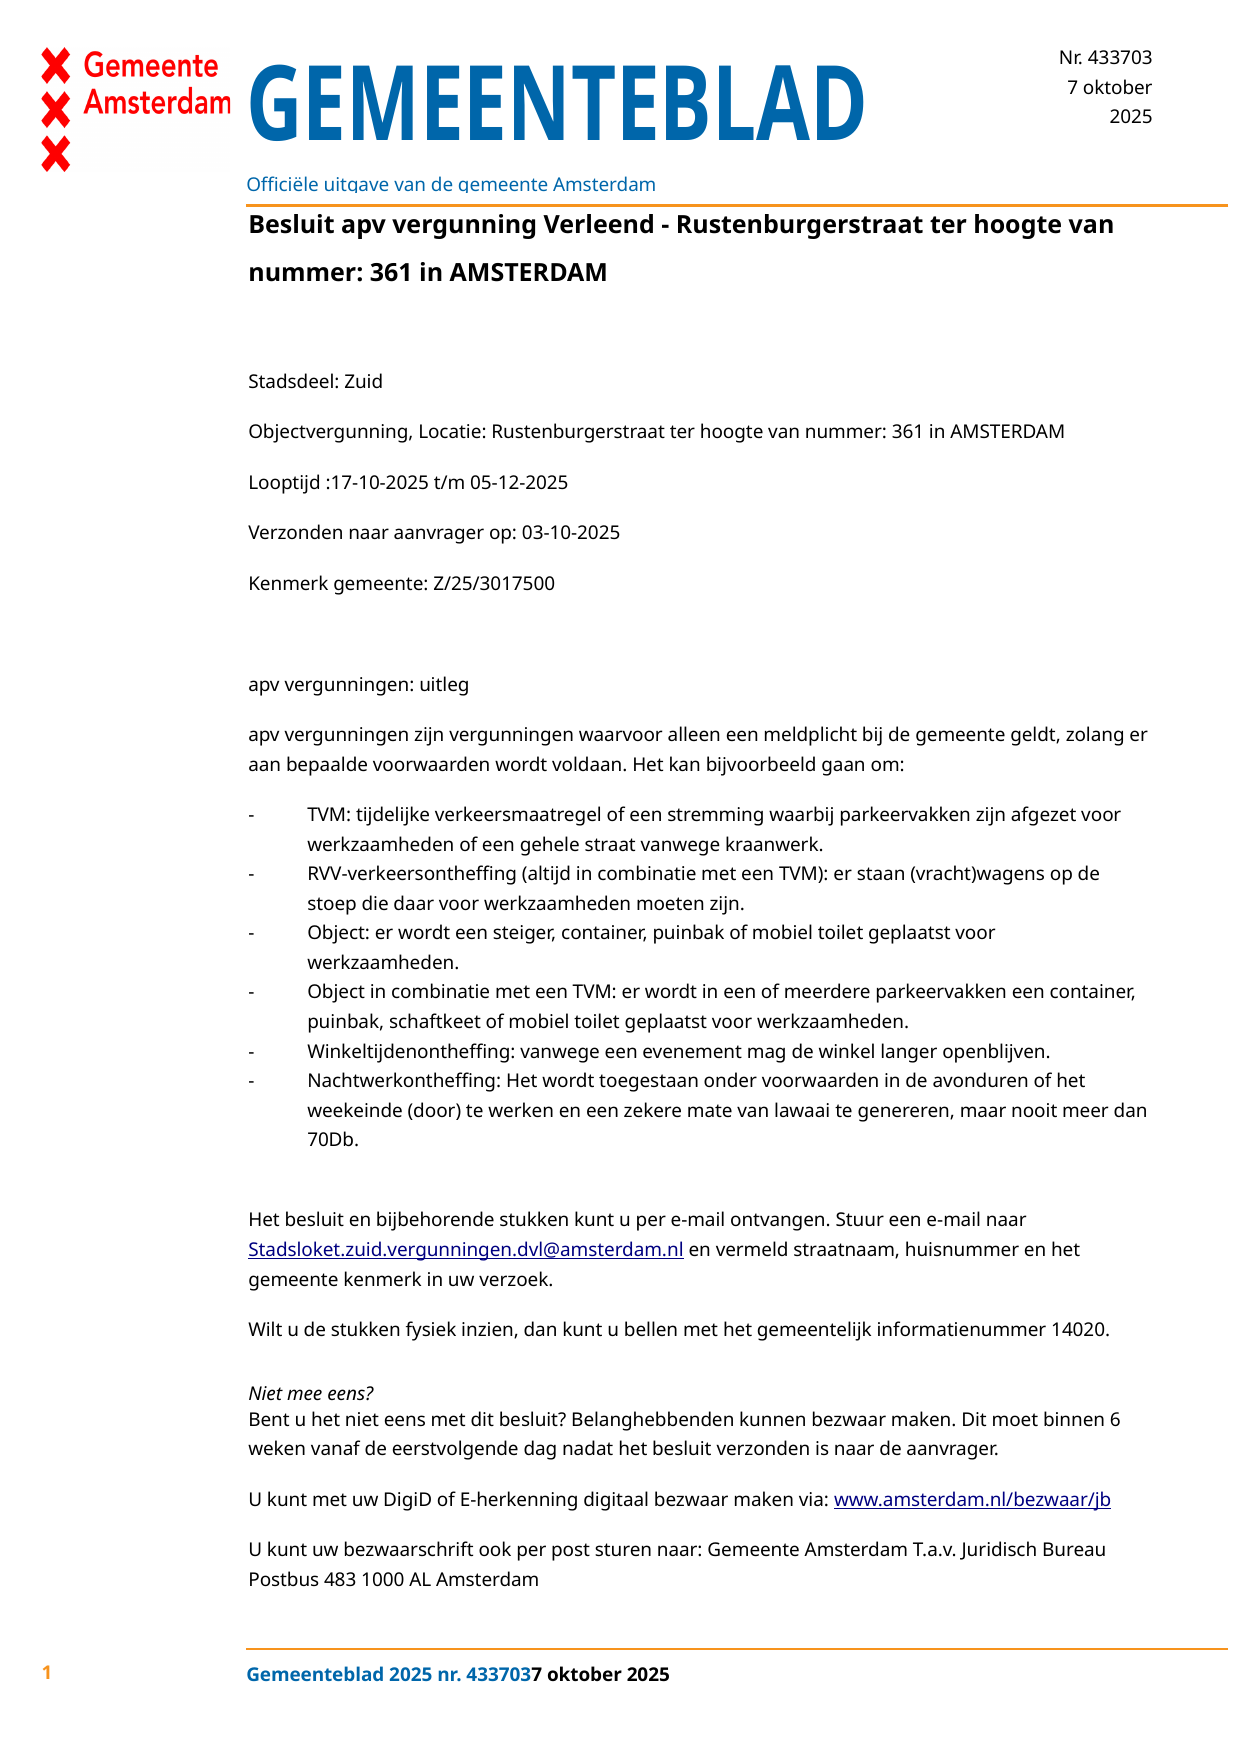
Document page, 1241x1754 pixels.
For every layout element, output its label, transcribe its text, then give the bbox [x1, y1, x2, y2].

text apv vergunningen: uitleg [248, 671, 1152, 697]
text Kenmerk gemeente: Z/25/3017500 [248, 570, 1152, 596]
text Wilt u de stukken fysiek inzien, dan kunt u bellen met het gemeentelijk informatienummer 14020. [248, 1316, 1152, 1342]
text Stadsdeel: Zuid [248, 368, 1152, 394]
list TVM: tijdelijke verkeersmaatregel of een stremming waarbij parkeervakken zijn afgezet voor werkzaamheden of een gehele straat vanwege kraanwerk. [248, 801, 1152, 857]
picture [41, 47, 231, 172]
list Object: er wordt een steiger, container, puinbak of mobiel toilet geplaatst voor werkzaamheden. [248, 919, 1152, 975]
list Object in combinatie met een TVM: er wordt in een of meerdere parkeervakken een container, puinbak, schaftkeet of mobiel toilet geplaatst voor werkzaamheden. [248, 979, 1152, 1034]
text Verzonden naar aanvrager op: 03-10-2025 [248, 519, 1152, 545]
text Bent u het niet eens met dit besluit? Belanghebbenden kunnen bezwaar maken. Dit moet binnen 6 weken vanaf de eerstvolgende dag nadat het besluit verzonden is naar de aanvrager. [248, 1406, 1152, 1461]
text Niet mee eens? [248, 1380, 1152, 1406]
text Looptijd :17-10-2025 t/m 05-12-2025 [248, 469, 1152, 495]
text U kunt met uw DigiD of E-herkenning digitaal bezwaar maken via: www.amsterdam.nl/bezwaar/jb [248, 1486, 1152, 1512]
text Objectvergunning, Locatie: Rustenburgerstraat ter hoogte van nummer: 361 in AMSTERDAM [248, 419, 1152, 444]
list RVV-verkeersontheffing (altijd in combinatie met een TVM): er staan (vracht)wagens op de stoep die daar voor werkzaamheden moeten zijn. [248, 860, 1152, 916]
list Nachtwerkontheffing: Het wordt toegestaan onder voorwaarden in de avonduren of het weekeinde (door) te werken en een zekere mate van lawaai te genereren, maar nooit meer dan 70Db. [248, 1067, 1152, 1152]
list Winkeltijdenontheffing: vanwege een evenement mag de winkel langer openblijven. [248, 1038, 1152, 1064]
text U kunt uw bezwaarschrift ook per post sturen naar: Gemeente Amsterdam T.a.v. Juridisch Bureau Postbus 483 1000 AL Amsterdam [248, 1536, 1152, 1592]
text Het besluit en bijbehorende stukken kunt u per e-mail ontvangen. Stuur een e-mail naar Stadsloket.zuid.vergunningen.dvl@amsterdam.nl en vermeld straatnaam, huisnummer en het gemeente kenmerk in uw verzoek. [248, 1207, 1152, 1292]
text apv vergunningen zijn vergunningen waarvoor alleen een meldplicht bij de gemeente geldt, zolang er aan bepaalde voorwaarden wordt voldaan. Het kan bijvoorbeeld gaan om: [248, 721, 1152, 777]
text Besluit apv vergunning Verleend - Rustenburgerstraat ter hoogte van nummer: 361 in AMSTERDAM [248, 207, 1152, 288]
